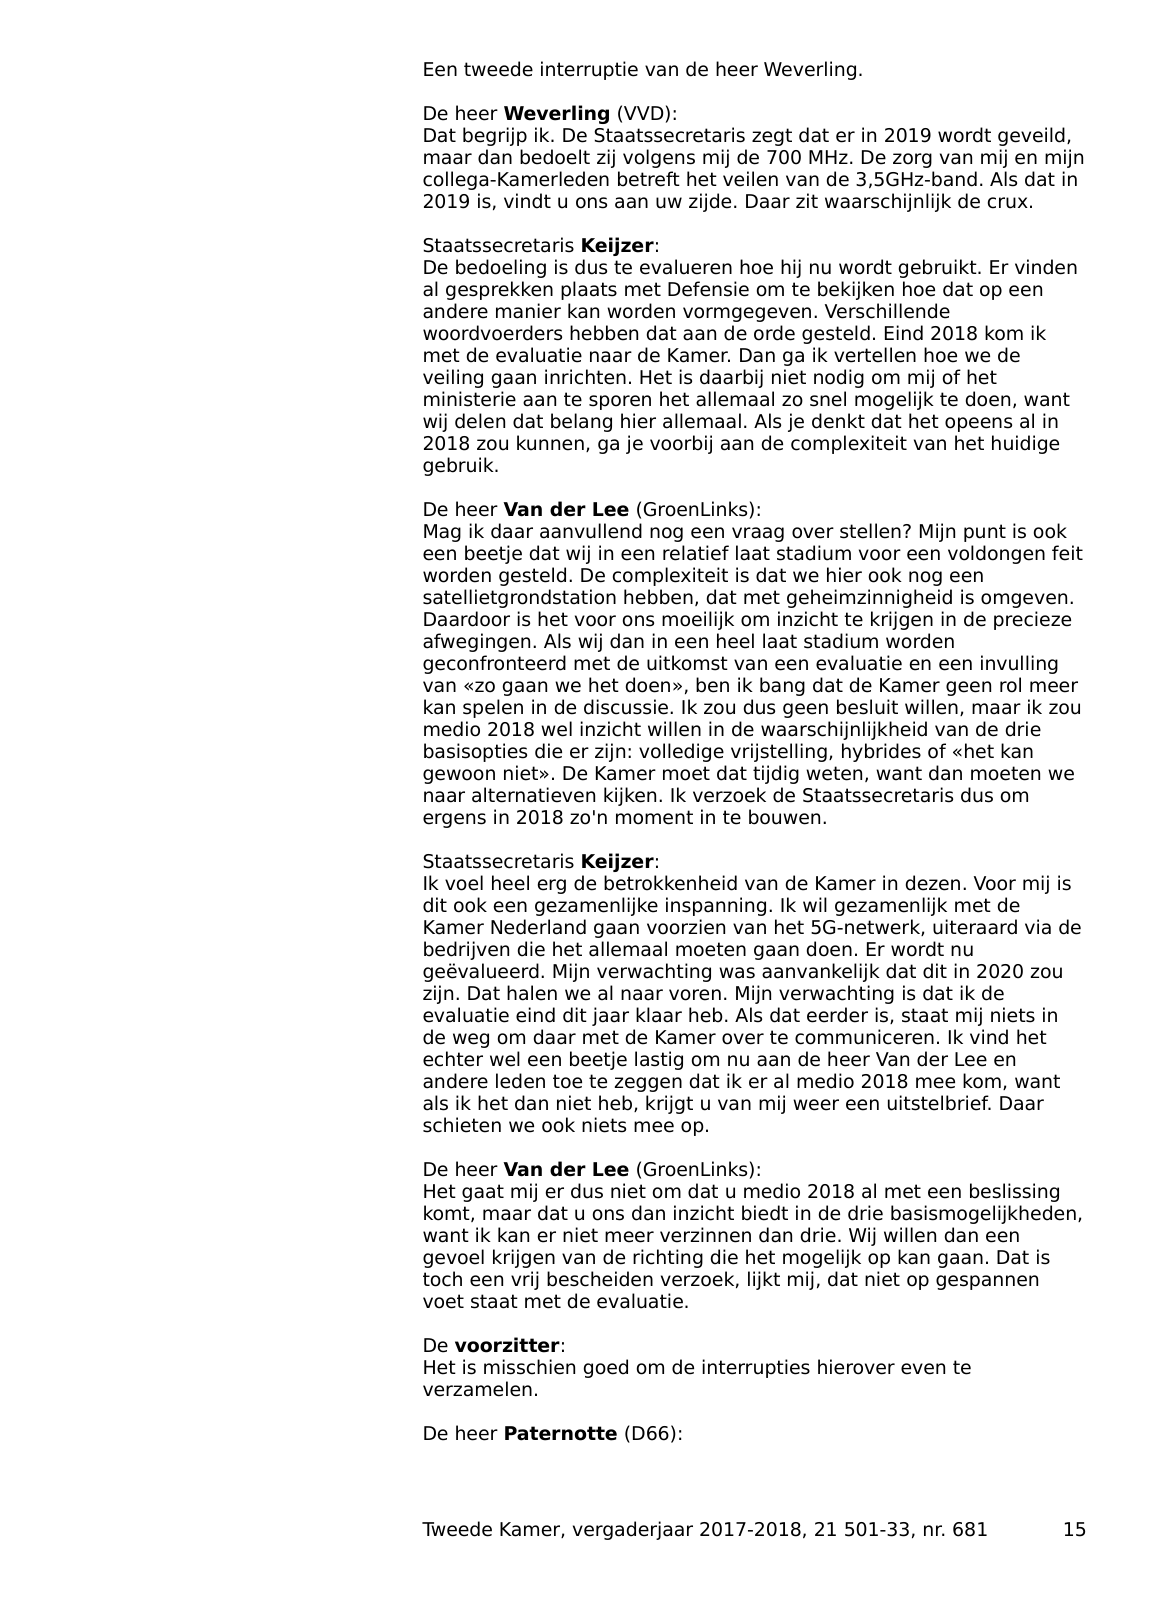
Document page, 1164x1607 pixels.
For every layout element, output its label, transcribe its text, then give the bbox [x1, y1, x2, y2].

text De heer Weverling (VVD): [422, 103, 1087, 125]
text De heer Van der Lee (GroenLinks): [422, 1159, 1087, 1181]
text Staatssecretaris Keijzer: [422, 235, 1087, 257]
text De voorzitter: [422, 1335, 1087, 1357]
text Mag ik daar aanvullend nog een vraag over stellen? Mijn punt is ook een beetje dat wij in een relatief laat stadium voor een voldongen feit worden gesteld. De complexiteit is dat we hier ook nog een satellietgrondstation hebben, dat met geheimzinnigheid is omgeven. Daardoor is het voor ons moeilijk om inzicht te krijgen in de precieze afwegingen. Als wij dan in een heel laat stadium worden geconfronteerd met de uitkomst van een evaluatie en een invulling van «zo gaan we het doen», ben ik bang dat de Kamer geen rol meer kan spelen in de discussie. Ik zou dus geen besluit willen, maar ik zou medio 2018 wel inzicht willen in de waarschijnlijkheid van de drie basisopties die er zijn: volledige vrijstelling, hybrides of «het kan gewoon niet». De Kamer moet dat tijdig weten, want dan moeten we naar alternatieven kijken. Ik verzoek de Staatssecretaris dus om ergens in 2018 zo'n moment in te bouwen. [422, 521, 1087, 829]
text Het gaat mij er dus niet om dat u medio 2018 al met een beslissing komt, maar dat u ons dan inzicht biedt in de drie basismogelijkheden, want ik kan er niet meer verzinnen dan drie. Wij willen dan een gevoel krijgen van de richting die het mogelijk op kan gaan. Dat is toch een vrij bescheiden verzoek, lijkt mij, dat niet op gespannen voet staat met de evaluatie. [422, 1181, 1087, 1313]
text Dat begrijp ik. De Staatssecretaris zegt dat er in 2019 wordt geveild, maar dan bedoelt zij volgens mij de 700 MHz. De zorg van mij en mijn collega-Kamerleden betreft het veilen van de 3,5GHz-band. Als dat in 2019 is, vindt u ons aan uw zijde. Daar zit waarschijnlijk de crux. [422, 125, 1087, 213]
text Ik voel heel erg de betrokkenheid van de Kamer in dezen. Voor mij is dit ook een gezamenlijke inspanning. Ik wil gezamenlijk met de Kamer Nederland gaan voorzien van het 5G-netwerk, uiteraard via de bedrijven die het allemaal moeten gaan doen. Er wordt nu geëvalueerd. Mijn verwachting was aanvankelijk dat dit in 2020 zou zijn. Dat halen we al naar voren. Mijn verwachting is dat ik de evaluatie eind dit jaar klaar heb. Als dat eerder is, staat mij niets in de weg om daar met de Kamer over te communiceren. Ik vind het echter wel een beetje lastig om nu aan de heer Van der Lee en andere leden toe te zeggen dat ik er al medio 2018 mee kom, want als ik het dan niet heb, krijgt u van mij weer een uitstelbrief. Daar schieten we ook niets mee op. [422, 873, 1087, 1137]
text De heer Paternotte (D66): [422, 1423, 1087, 1445]
text Een tweede interruptie van de heer Weverling. [422, 59, 1087, 81]
text De bedoeling is dus te evalueren hoe hij nu wordt gebruikt. Er vinden al gesprekken plaats met Defensie om te bekijken hoe dat op een andere manier kan worden vormgegeven. Verschillende woordvoerders hebben dat aan de orde gesteld. Eind 2018 kom ik met de evaluatie naar de Kamer. Dan ga ik vertellen hoe we de veiling gaan inrichten. Het is daarbij niet nodig om mij of het ministerie aan te sporen het allemaal zo snel mogelijk te doen, want wij delen dat belang hier allemaal. Als je denkt dat het opeens al in 2018 zou kunnen, ga je voorbij aan de complexiteit van het huidige gebruik. [422, 257, 1087, 477]
text Staatssecretaris Keijzer: [422, 851, 1087, 873]
text De heer Van der Lee (GroenLinks): [422, 499, 1087, 521]
text Het is misschien goed om de interrupties hierover even te verzamelen. [422, 1357, 1087, 1401]
